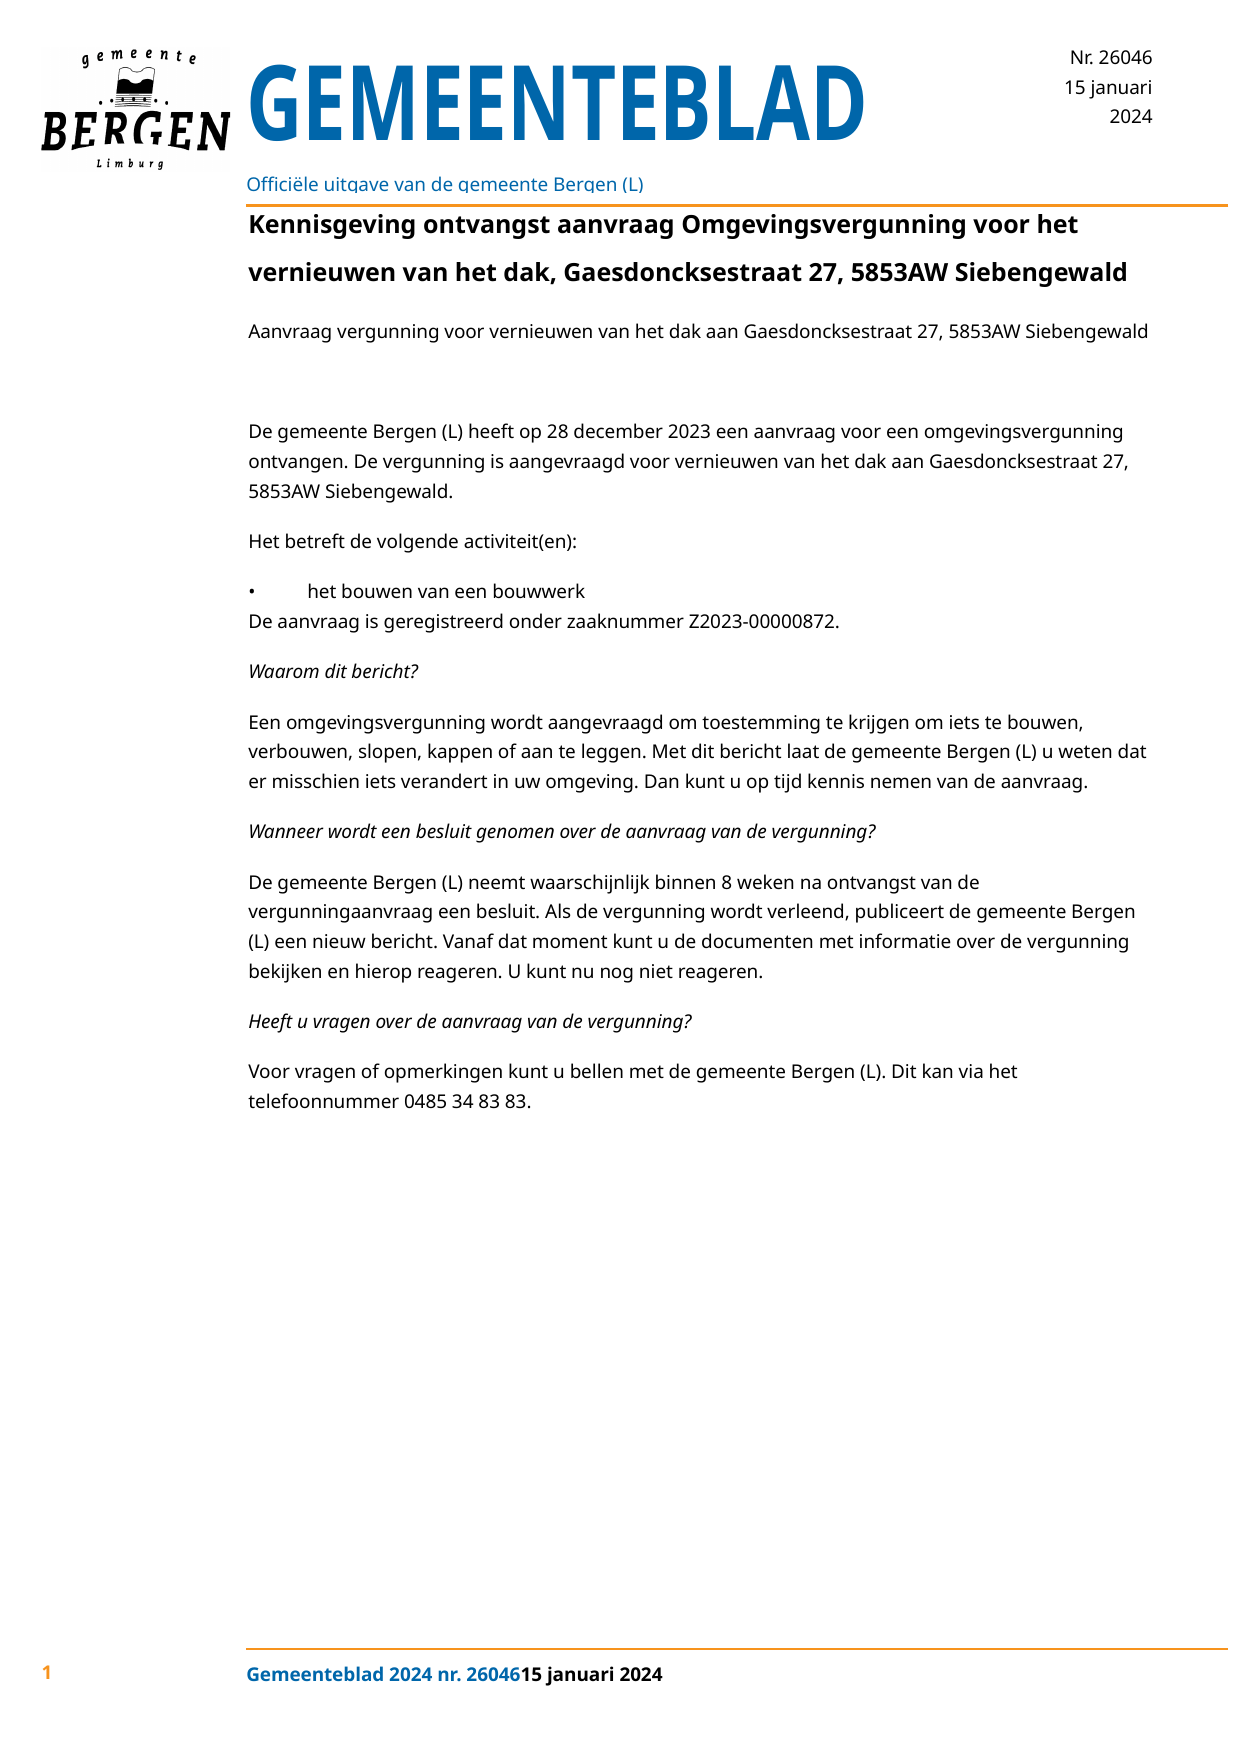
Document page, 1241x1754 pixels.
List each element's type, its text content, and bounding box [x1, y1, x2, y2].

text Aanvraag vergunning voor vernieuwen van het dak aan Gaesdoncksestraat 27, 5853AW Siebengewald [248, 318, 1152, 344]
text De gemeente Bergen (L) neemt waarschijnlijk binnen 8 weken na ontvangst van de vergunningaanvraag een besluit. Als de vergunning wordt verleend, publiceert de gemeente Bergen (L) een nieuw bericht. Vanaf dat moment kunt u de documenten met informatie over de vergunning bekijken en hierop reageren. U kunt nu nog niet reageren. [248, 869, 1152, 984]
picture [41, 47, 231, 172]
text De aanvraag is geregistreerd onder zaaknummer Z2023-00000872. [248, 608, 1152, 634]
text Een omgevingsvergunning wordt aangevraagd om toestemming te krijgen om iets te bouwen, verbouwen, slopen, kappen of aan te leggen. Met dit bericht laat de gemeente Bergen (L) u weten dat er misschien iets verandert in uw omgeving. Dan kunt u op tijd kennis nemen van de aanvraag. [248, 709, 1152, 794]
text Voor vragen of opmerkingen kunt u bellen met de gemeente Bergen (L). Dit kan via het telefoonnummer 0485 34 83 83. [248, 1059, 1152, 1114]
text Heeft u vragen over de aanvraag van de vergunning? [248, 1008, 1152, 1034]
text De gemeente Bergen (L) heeft op 28 december 2023 een aanvraag voor een omgevingsvergunning ontvangen. De vergunning is aangevraagd voor vernieuwen van het dak aan Gaesdoncksestraat 27, 5853AW Siebengewald. [248, 419, 1152, 504]
text Kennisgeving ontvangst aanvraag Omgevingsvergunning voor het vernieuwen van het dak, Gaesdoncksestraat 27, 5853AW Siebengewald [248, 207, 1152, 288]
text Waarom dit bericht? [248, 659, 1152, 684]
text Het betreft de volgende activiteit(en): [248, 528, 1152, 554]
list het bouwen van een bouwwerk [248, 579, 1152, 604]
text Wanneer wordt een besluit genomen over de aanvraag van de vergunning? [248, 819, 1152, 844]
